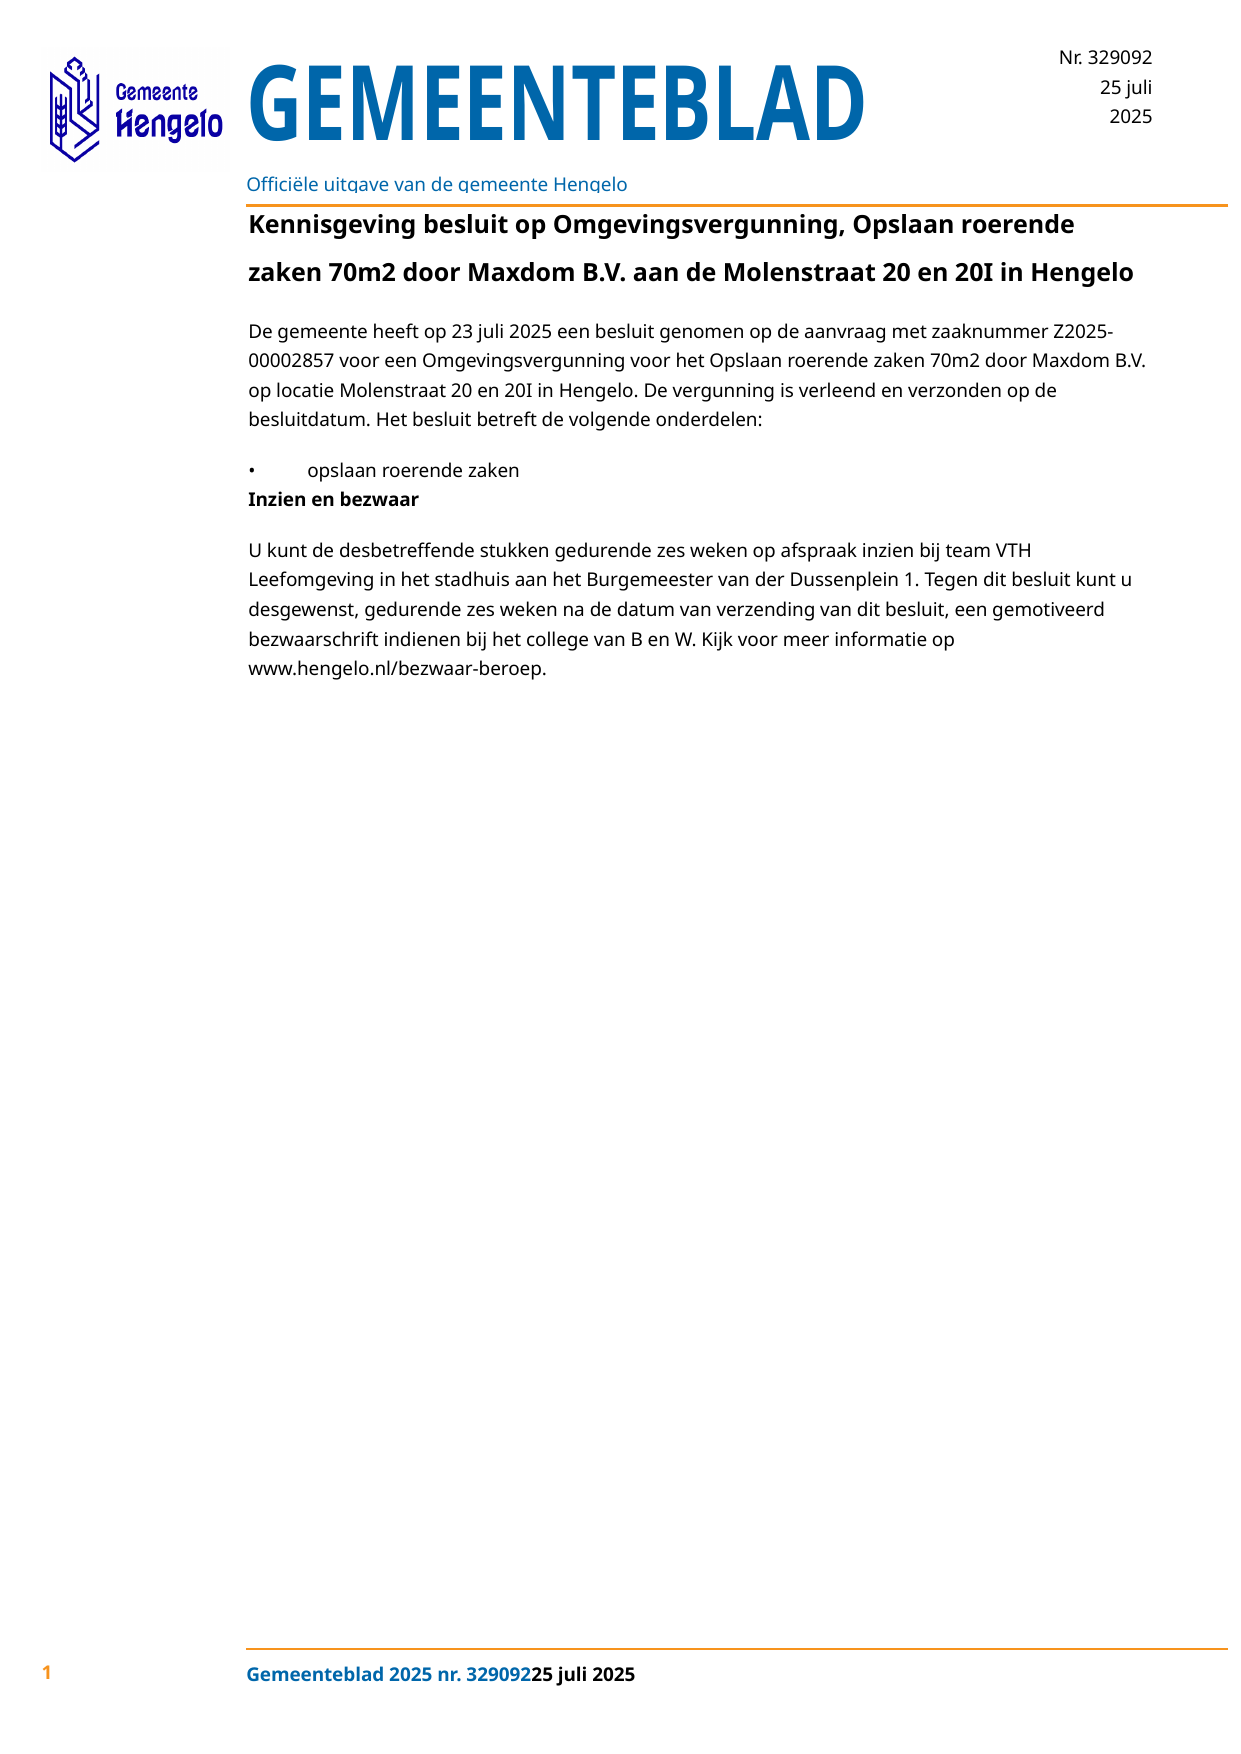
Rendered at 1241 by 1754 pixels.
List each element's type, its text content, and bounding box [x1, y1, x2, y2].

list opslaan roerende zaken [248, 457, 1152, 483]
picture [41, 47, 231, 172]
text Kennisgeving besluit op Omgevingsvergunning, Opslaan roerende zaken 70m2 door Maxdom B.V. aan de Molenstraat 20 en 20I in Hengelo [248, 207, 1152, 288]
text Inzien en bezwaar [248, 487, 1152, 512]
text De gemeente heeft op 23 juli 2025 een besluit genomen op de aanvraag met zaaknummer Z2025-00002857 voor een Omgevingsvergunning voor het Opslaan roerende zaken 70m2 door Maxdom B.V. op locatie Molenstraat 20 en 20I in Hengelo. De vergunning is verleend en verzonden op de besluitdatum. Het besluit betreft de volgende onderdelen: [248, 318, 1152, 432]
text U kunt de desbetreffende stukken gedurende zes weken op afspraak inzien bij team VTH Leefomgeving in het stadhuis aan het Burgemeester van der Dussenplein 1. Tegen dit besluit kunt u desgewenst, gedurende zes weken na de datum van verzending van dit besluit, een gemotiveerd bezwaarschrift indienen bij het college van B en W. Kijk voor meer informatie op www.hengelo.nl/bezwaar-beroep. [248, 537, 1152, 681]
